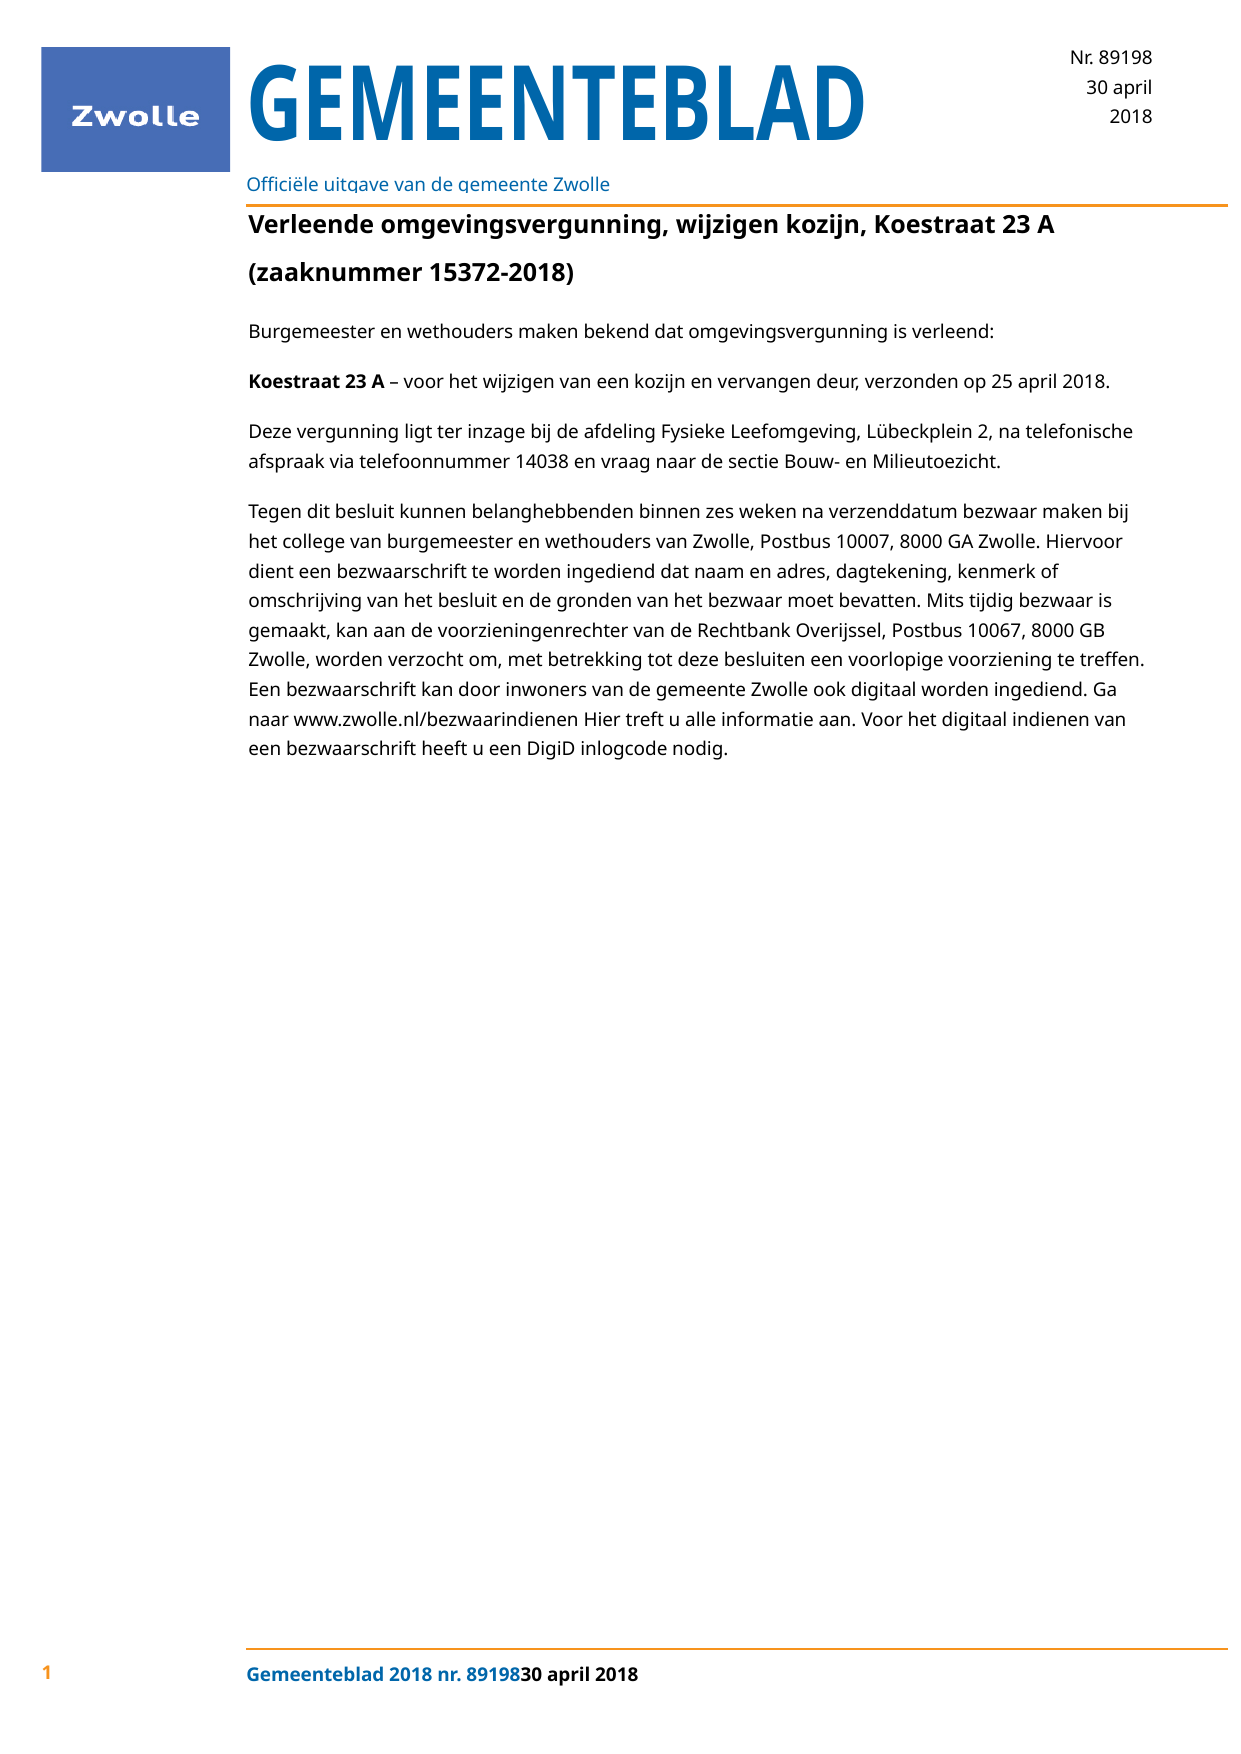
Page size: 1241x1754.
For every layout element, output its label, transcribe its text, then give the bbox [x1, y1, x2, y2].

text Burgemeester en wethouders maken bekend dat omgevingsvergunning is verleend: [248, 318, 1152, 344]
picture [41, 47, 231, 172]
text Deze vergunning ligt ter inzage bij de afdeling Fysieke Leefomgeving, Lübeckplein 2, na telefonische afspraak via telefoonnummer 14038 en vraag naar de sectie Bouw- en Milieutoezicht. [248, 419, 1152, 474]
text Koestraat 23 A – voor het wijzigen van een kozijn en vervangen deur, verzonden op 25 april 2018. [248, 368, 1152, 394]
text Tegen dit besluit kunnen belanghebbenden binnen zes weken na verzenddatum bezwaar maken bij het college van burgemeester en wethouders van Zwolle, Postbus 10007, 8000 GA Zwolle. Hiervoor dient een bezwaarschrift te worden ingediend dat naam en adres, dagtekening, kenmerk of omschrijving van het besluit en de gronden van het bezwaar moet bevatten. Mits tijdig bezwaar is gemaakt, kan aan de voorzieningenrechter van de Rechtbank Overijssel, Postbus 10067, 8000 GB Zwolle, worden verzocht om, met betrekking tot deze besluiten een voorlopige voorziening te treffen. Een bezwaarschrift kan door inwoners van de gemeente Zwolle ook digitaal worden ingediend. Ga naar www.zwolle.nl/bezwaarindienen Hier treft u alle informatie aan. Voor het digitaal indienen van een bezwaarschrift heeft u een DigiD inlogcode nodig. [248, 499, 1152, 761]
text Verleende omgevingsvergunning, wijzigen kozijn, Koestraat 23 A (zaaknummer 15372-2018) [248, 207, 1152, 288]
